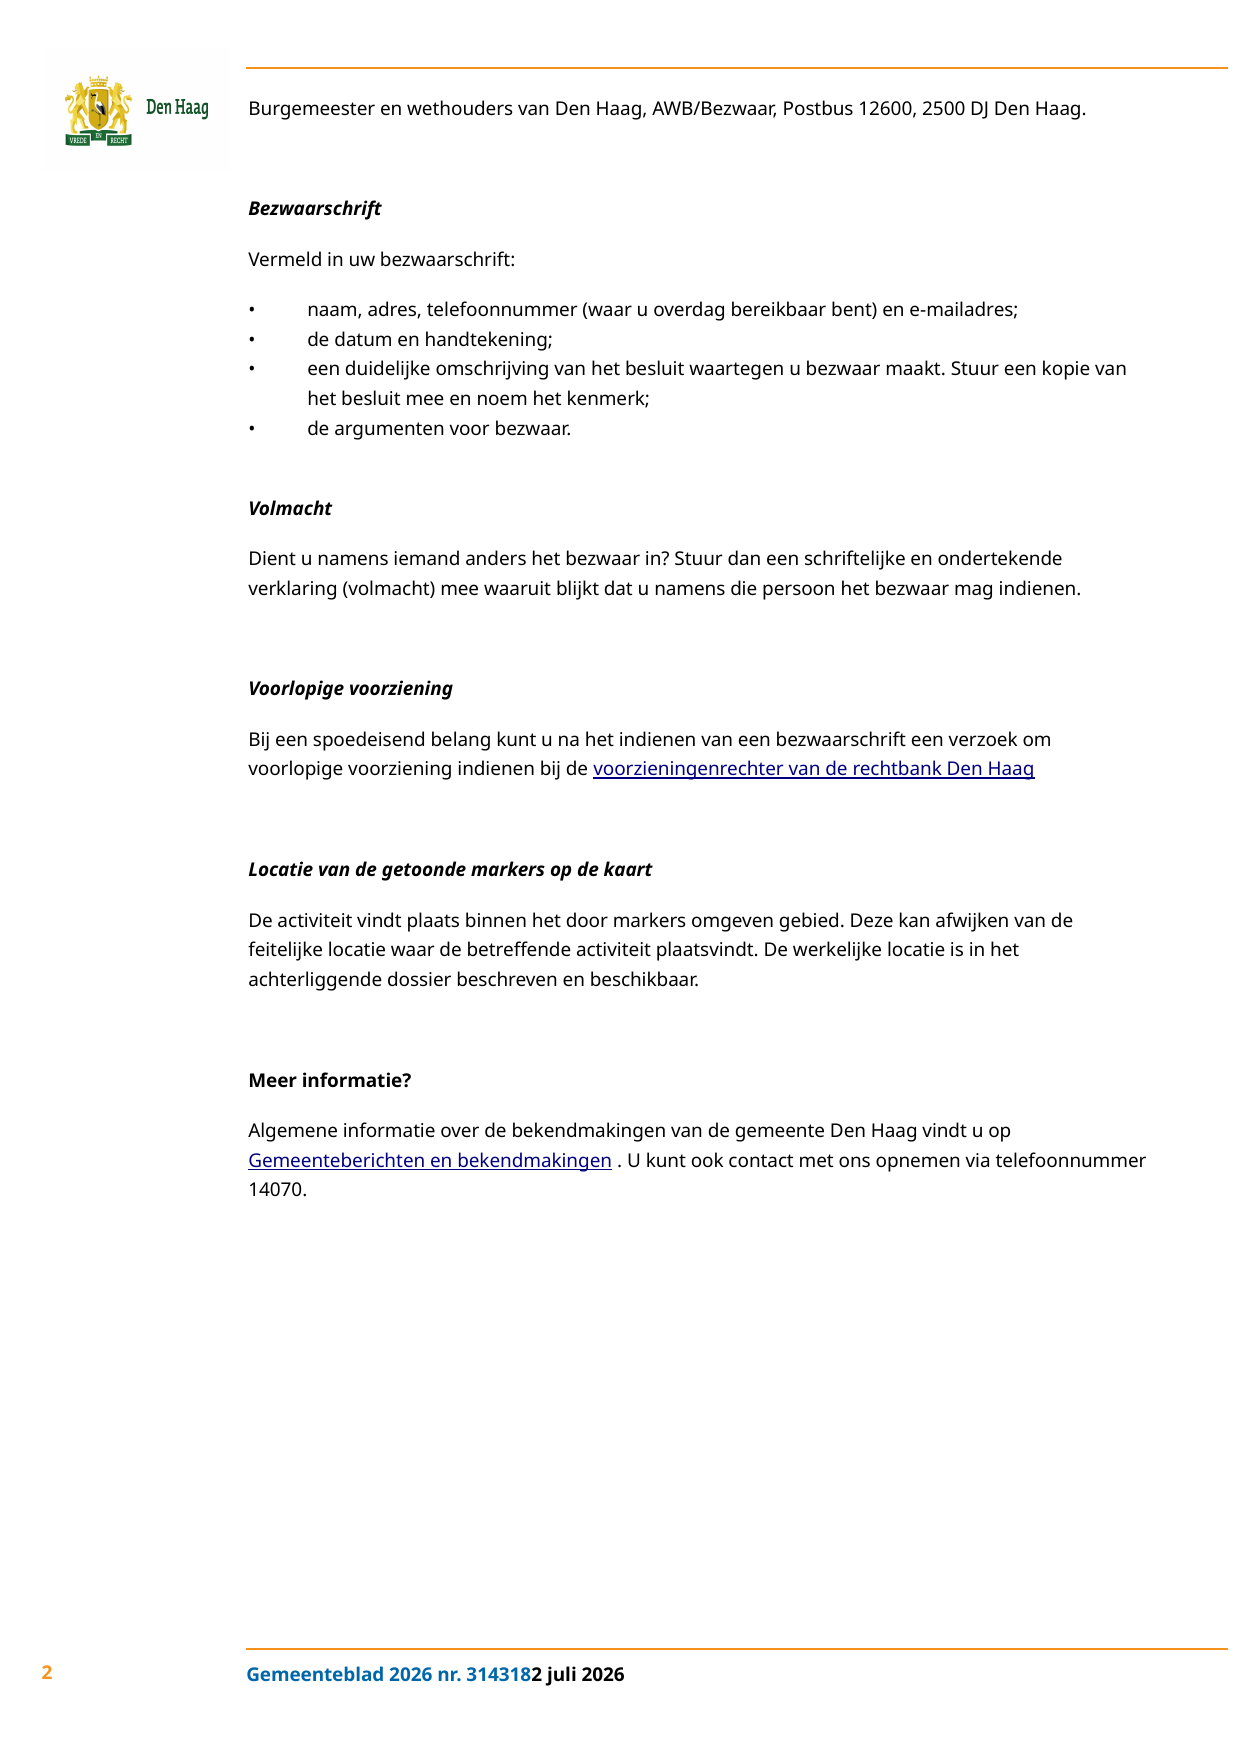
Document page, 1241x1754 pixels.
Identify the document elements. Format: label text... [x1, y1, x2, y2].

text Volmacht [248, 495, 1152, 521]
picture [41, 47, 231, 172]
list de argumenten voor bezwaar. [248, 415, 1152, 441]
text Bezwaarschrift [248, 196, 1152, 221]
list een duidelijke omschrijving van het besluit waartegen u bezwaar maakt. Stuur een kopie van het besluit mee en noem het kenmerk; [248, 356, 1152, 411]
text Locatie van de getoonde markers op de kaart [248, 856, 1152, 882]
text Voorlopige voorziening [248, 676, 1152, 701]
text Burgemeester en wethouders van Den Haag, AWB/Bezwaar, Postbus 12600, 2500 DJ Den Haag. [248, 95, 1152, 121]
text Algemene informatie over de bekendmakingen van de gemeente Den Haag vindt u op Gemeenteberichten en bekendmakingen . U kunt ook contact met ons opnemen via telefoonnummer 14070. [248, 1117, 1152, 1202]
list naam, adres, telefoonnummer (waar u overdag bereikbaar bent) en e-mailadres; [248, 296, 1152, 322]
list de datum en handtekening; [248, 326, 1152, 352]
text De activiteit vindt plaats binnen het door markers omgeven gebied. Deze kan afwijken van de feitelijke locatie waar de betreffende activiteit plaatsvindt. De werkelijke locatie is in het achterliggende dossier beschreven en beschikbaar. [248, 907, 1152, 992]
text Dient u namens iemand anders het bezwaar in? Stuur dan een schriftelijke en ondertekende verklaring (volmacht) mee waaruit blijkt dat u namens die persoon het bezwaar mag indienen. [248, 545, 1152, 601]
text Vermeld in uw bezwaarschrift: [248, 246, 1152, 272]
text Meer informatie? [248, 1067, 1152, 1093]
text Bij een spoedeisend belang kunt u na het indienen van een bezwaarschrift een verzoek om voorlopige voorziening indienen bij de voorzieningenrechter van de rechtbank Den Haag [248, 726, 1152, 781]
